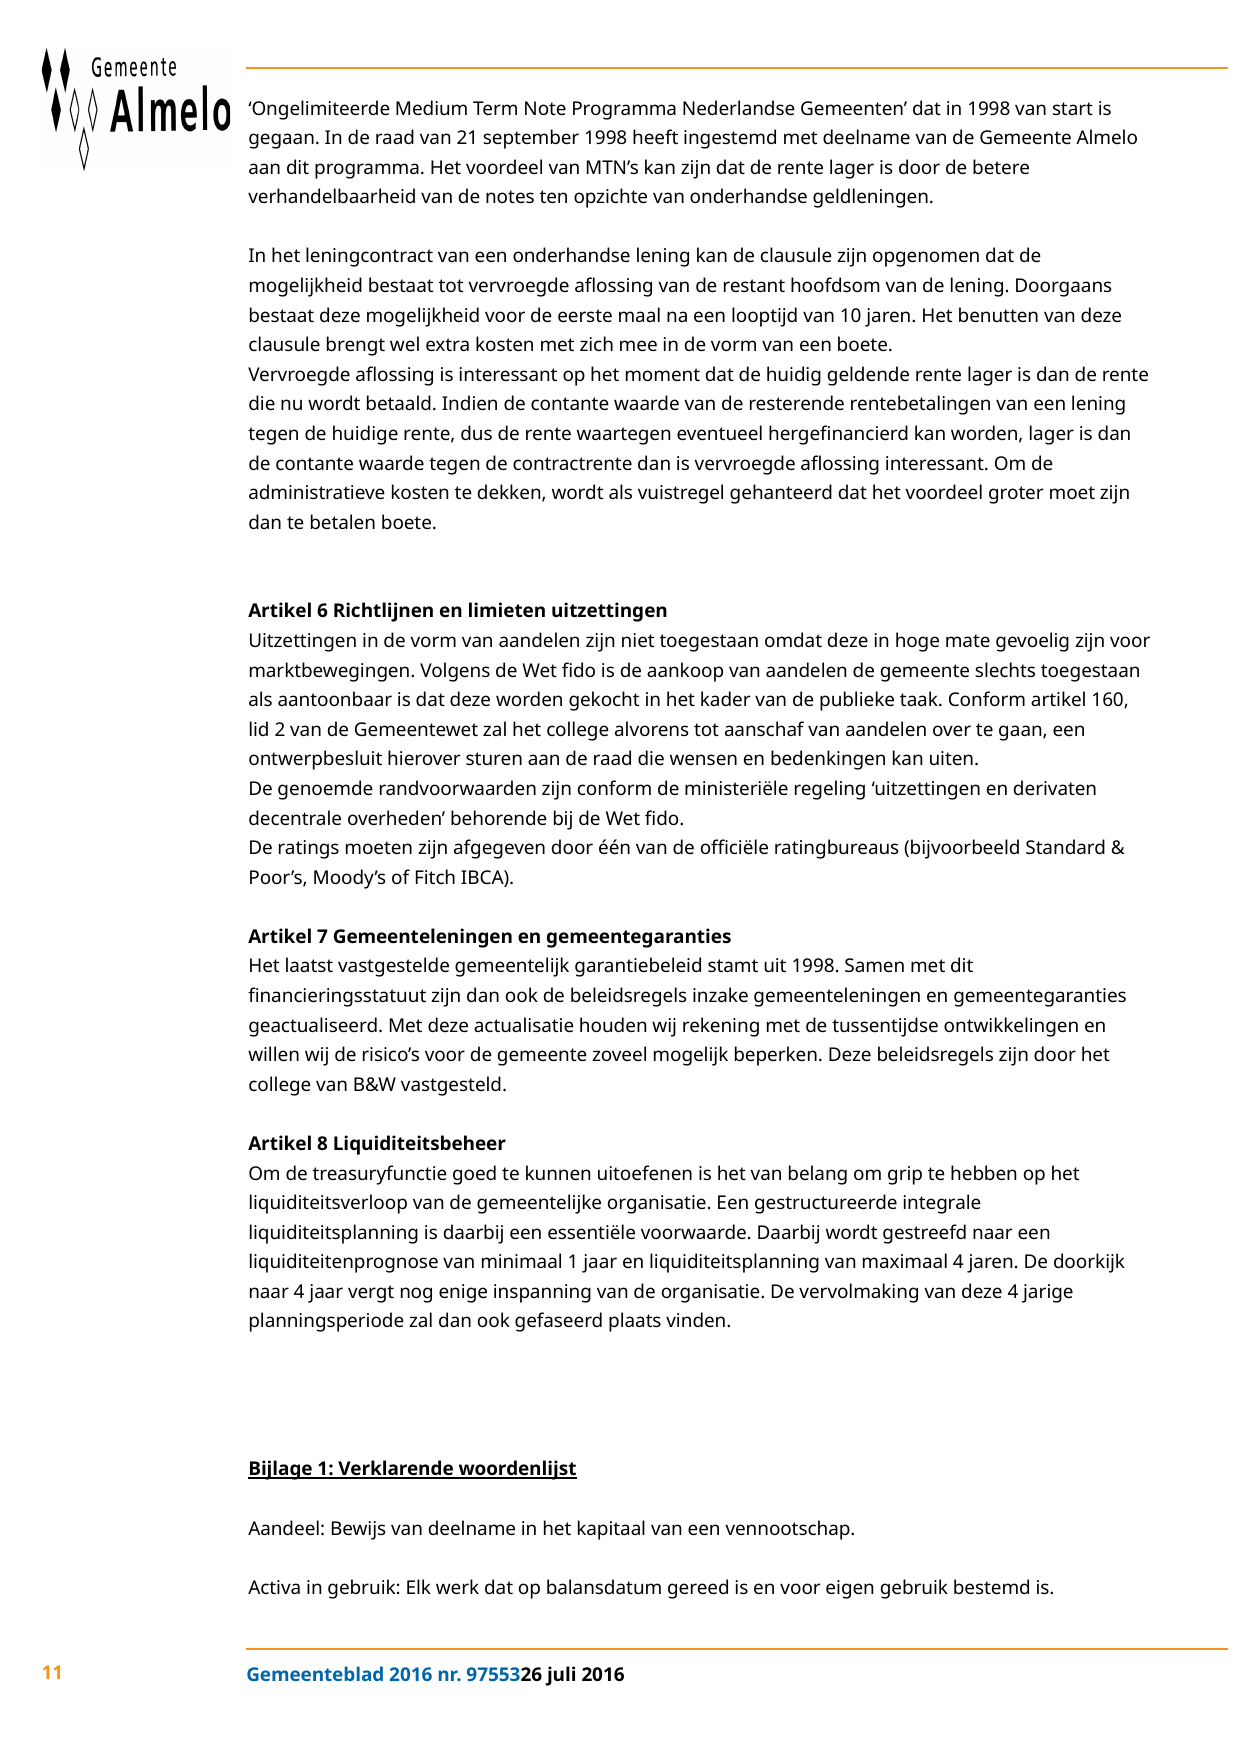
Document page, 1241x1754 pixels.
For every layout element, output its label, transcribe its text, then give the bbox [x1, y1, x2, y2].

text Artikel 8 Liquiditeitsbeheer [248, 1130, 1152, 1156]
text Artikel 6 Richtlijnen en limieten uitzettingen [248, 598, 1152, 623]
text Aandeel: Bewijs van deelname in het kapitaal van een vennootschap. [248, 1515, 1152, 1541]
text Artikel 7 Gemeenteleningen en gemeentegaranties [248, 923, 1152, 949]
text Bijlage 1: Verklarende woordenlijst [248, 1456, 1152, 1481]
text De genoemde randvoorwaarden zijn conform de ministeriële regeling ‘uitzettingen en derivaten decentrale overheden’ behorende bij de Wet fido. [248, 775, 1152, 831]
text Uitzettingen in de vorm van aandelen zijn niet toegestaan omdat deze in hoge mate gevoelig zijn voor marktbewegingen. Volgens de Wet fido is de aankoop van aandelen de gemeente slechts toegestaan als aantoonbaar is dat deze worden gekocht in het kader van de publieke taak. Conform artikel 160, lid 2 van de Gemeentewet zal het college alvorens tot aanschaf van aandelen over te gaan, een ontwerpbesluit hierover sturen aan de raad die wensen en bedenkingen kan uiten. [248, 627, 1152, 771]
text In het leningcontract van een onderhandse lening kan de clausule zijn opgenomen dat de mogelijkheid bestaat tot vervroegde aflossing van de restant hoofdsom van de lening. Doorgaans bestaat deze mogelijkheid voor de eerste maal na een looptijd van 10 jaren. Het benutten van deze clausule brengt wel extra kosten met zich mee in de vorm van een boete. [248, 243, 1152, 357]
text Het laatst vastgestelde gemeentelijk garantiebeleid stamt uit 1998. Samen met dit financieringsstatuut zijn dan ook de beleidsregels inzake gemeenteleningen en gemeentegaranties geactualiseerd. Met deze actualisatie houden wij rekening met de tussentijdse ontwikkelingen en willen wij de risico’s voor de gemeente zoveel mogelijk beperken. Deze beleidsregels zijn door het college van B&W vastgesteld. [248, 953, 1152, 1097]
text Om de treasuryfunctie goed te kunnen uitoefenen is het van belang om grip te hebben op het liquiditeitsverloop van de gemeentelijke organisatie. Een gestructureerde integrale liquiditeitsplanning is daarbij een essentiële voorwaarde. Daarbij wordt gestreefd naar een liquiditeitenprognose van minimaal 1 jaar en liquiditeitsplanning van maximaal 4 jaren. De doorkijk naar 4 jaar vergt nog enige inspanning van de organisatie. De vervolmaking van deze 4 jarige planningsperiode zal dan ook gefaseerd plaats vinden. [248, 1160, 1152, 1333]
picture [41, 47, 231, 172]
text De ratings moeten zijn afgegeven door één van de officiële ratingbureaus (bijvoorbeeld Standard & Poor’s, Moody’s of Fitch IBCA). [248, 834, 1152, 890]
text Vervroegde aflossing is interessant op het moment dat de huidig geldende rente lager is dan de rente die nu wordt betaald. Indien de contante waarde van de resterende rentebetalingen van een lening tegen de huidige rente, dus de rente waartegen eventueel hergefinancierd kan worden, lager is dan de contante waarde tegen de contractrente dan is vervroegde aflossing interessant. Om de administratieve kosten te dekken, wordt als vuistregel gehanteerd dat het voordeel groter moet zijn dan te betalen boete. [248, 361, 1152, 535]
text Activa in gebruik: Elk werk dat op balansdatum gereed is en voor eigen gebruik bestemd is. [248, 1574, 1152, 1600]
text ‘Ongelimiteerde Medium Term Note Programma Nederlandse Gemeenten’ dat in 1998 van start is gegaan. In de raad van 21 september 1998 heeft ingestemd met deelname van de Gemeente Almelo aan dit programma. Het voordeel van MTN’s kan zijn dat de rente lager is door de betere verhandelbaarheid van de notes ten opzichte van onderhandse geldleningen. [248, 95, 1152, 209]
